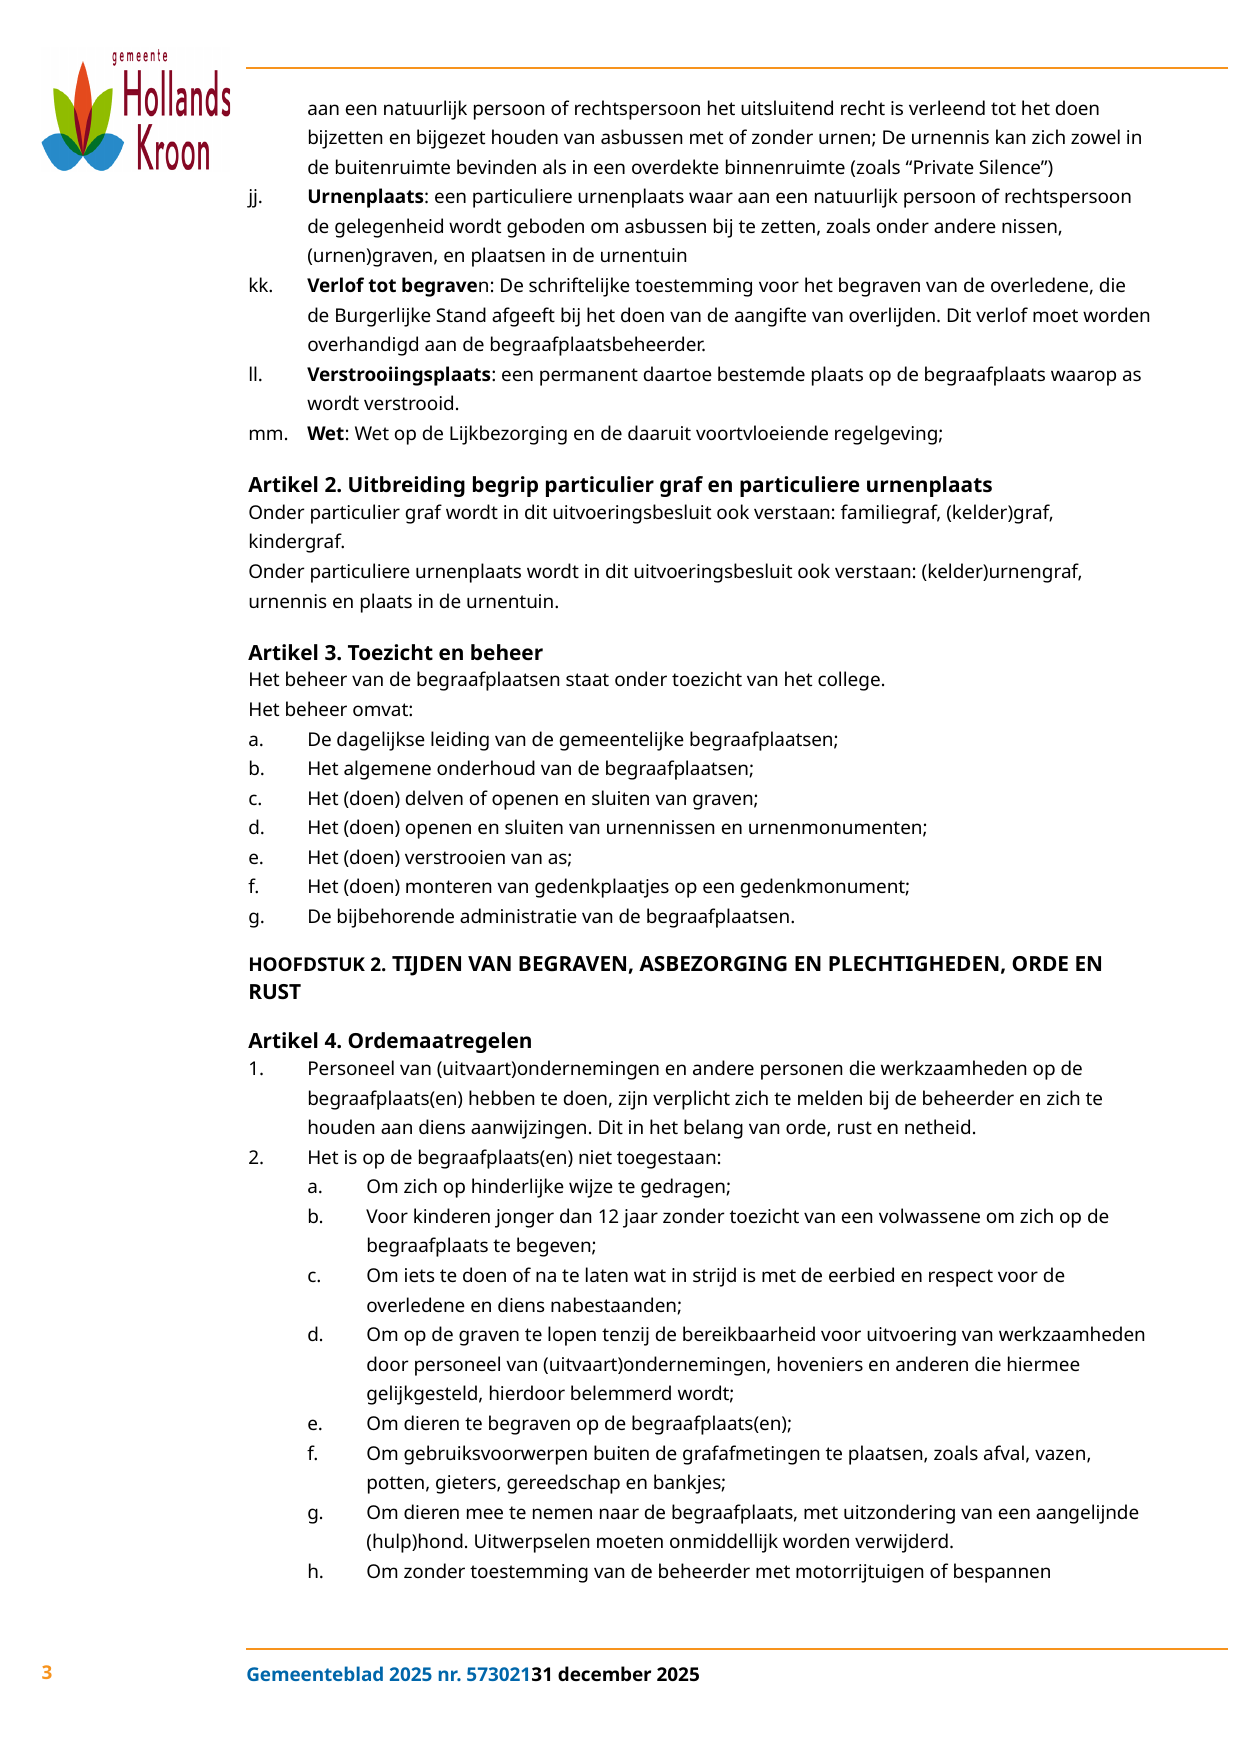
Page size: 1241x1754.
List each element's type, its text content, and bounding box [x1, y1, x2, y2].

text Artikel 4. Ordemaatregelen [248, 1027, 1152, 1055]
list Om zonder toestemming van de beheerder met motorrijtuigen of bespannen [307, 1558, 1152, 1584]
text Artikel 2. Uitbreiding begrip particulier graf en particuliere urnenplaats [248, 471, 1152, 499]
list Het algemene onderhoud van de begraafplaatsen; [248, 755, 1152, 781]
list Het (doen) delven of openen en sluiten van graven; [248, 785, 1152, 811]
text Het beheer van de begraafplaatsen staat onder toezicht van het college. [248, 667, 1152, 692]
list Voor kinderen jonger dan 12 jaar zonder toezicht van een volwassene om zich op de begraafplaats te begeven; [307, 1203, 1152, 1258]
list aan een natuurlijk persoon of rechtspersoon het uitsluitend recht is verleend tot het doen bijzetten en bijgezet houden van asbussen met of zonder urnen; De urnennis kan zich zowel in de buitenruimte bevinden als in een overdekte binnenruimte (zoals “Private Silence”) [248, 95, 1152, 180]
list Urnenplaats: een particuliere urnenplaats waar aan een natuurlijk persoon of rechtspersoon de gelegenheid wordt geboden om asbussen bij te zetten, zoals onder andere nissen, (urnen)graven, en plaatsen in de urnentuin [248, 183, 1152, 268]
list Om op de graven te lopen tenzij de bereikbaarheid voor uitvoering van werkzaamheden door personeel van (uitvaart)ondernemingen, hoveniers en anderen die hiermee gelijkgesteld, hierdoor belemmerd wordt; [307, 1321, 1152, 1406]
list Wet: Wet op de Lijkbezorging en de daaruit voortvloeiende regelgeving; [248, 420, 1152, 446]
picture [41, 47, 231, 172]
list Om iets te doen of na te laten wat in strijd is met de eerbied en respect voor de overledene en diens nabestaanden; [307, 1262, 1152, 1317]
list Om dieren te begraven op de begraafplaats(en); [307, 1410, 1152, 1436]
text Artikel 3. Toezicht en beheer [248, 638, 1152, 667]
list De bijbehorende administratie van de begraafplaatsen. [248, 903, 1152, 929]
text Het beheer omvat: [248, 696, 1152, 722]
list Om zich op hinderlijke wijze te gedragen; [307, 1173, 1152, 1199]
list Het is op de begraafplaats(en) niet toegestaan: [248, 1144, 1152, 1169]
list Verlof tot begraven: De schriftelijke toestemming voor het begraven van de overledene, die de Burgerlijke Stand afgeeft bij het doen van de aangifte van overlijden. Dit verlof moet worden overhandigd aan de begraafplaatsbeheerder. [248, 272, 1152, 357]
text Onder particulier graf wordt in dit uitvoeringsbesluit ook verstaan: familiegraf, (kelder)graf, kindergraf. [248, 499, 1152, 554]
list De dagelijkse leiding van de gemeentelijke begraafplaatsen; [248, 726, 1152, 752]
list Om dieren mee te nemen naar de begraafplaats, met uitzondering van een aangelijnde (hulp)hond. Uitwerpselen moeten onmiddellijk worden verwijderd. [307, 1499, 1152, 1554]
list Verstrooiingsplaats: een permanent daartoe bestemde plaats op de begraafplaats waarop as wordt verstrooid. [248, 361, 1152, 416]
text Onder particuliere urnenplaats wordt in dit uitvoeringsbesluit ook verstaan: (kelder)urnengraf, urnennis en plaats in de urnentuin. [248, 558, 1152, 613]
list Het (doen) verstrooien van as; [248, 844, 1152, 870]
text HOOFDSTUK 2. TIJDEN VAN BEGRAVEN, ASBEZORGING EN PLECHTIGHEDEN, ORDE EN RUST [248, 949, 1152, 1006]
list Personeel van (uitvaart)ondernemingen en andere personen die werkzaamheden op de begraafplaats(en) hebben te doen, zijn verplicht zich te melden bij de beheerder en zich te houden aan diens aanwijzingen. Dit in het belang van orde, rust en netheid. [248, 1055, 1152, 1140]
list Het (doen) openen en sluiten van urnennissen en urnenmonumenten; [248, 814, 1152, 840]
list Om gebruiksvoorwerpen buiten de grafafmetingen te plaatsen, zoals afval, vazen, potten, gieters, gereedschap en bankjes; [307, 1440, 1152, 1495]
list Het (doen) monteren van gedenkplaatjes op een gedenkmonument; [248, 874, 1152, 899]
